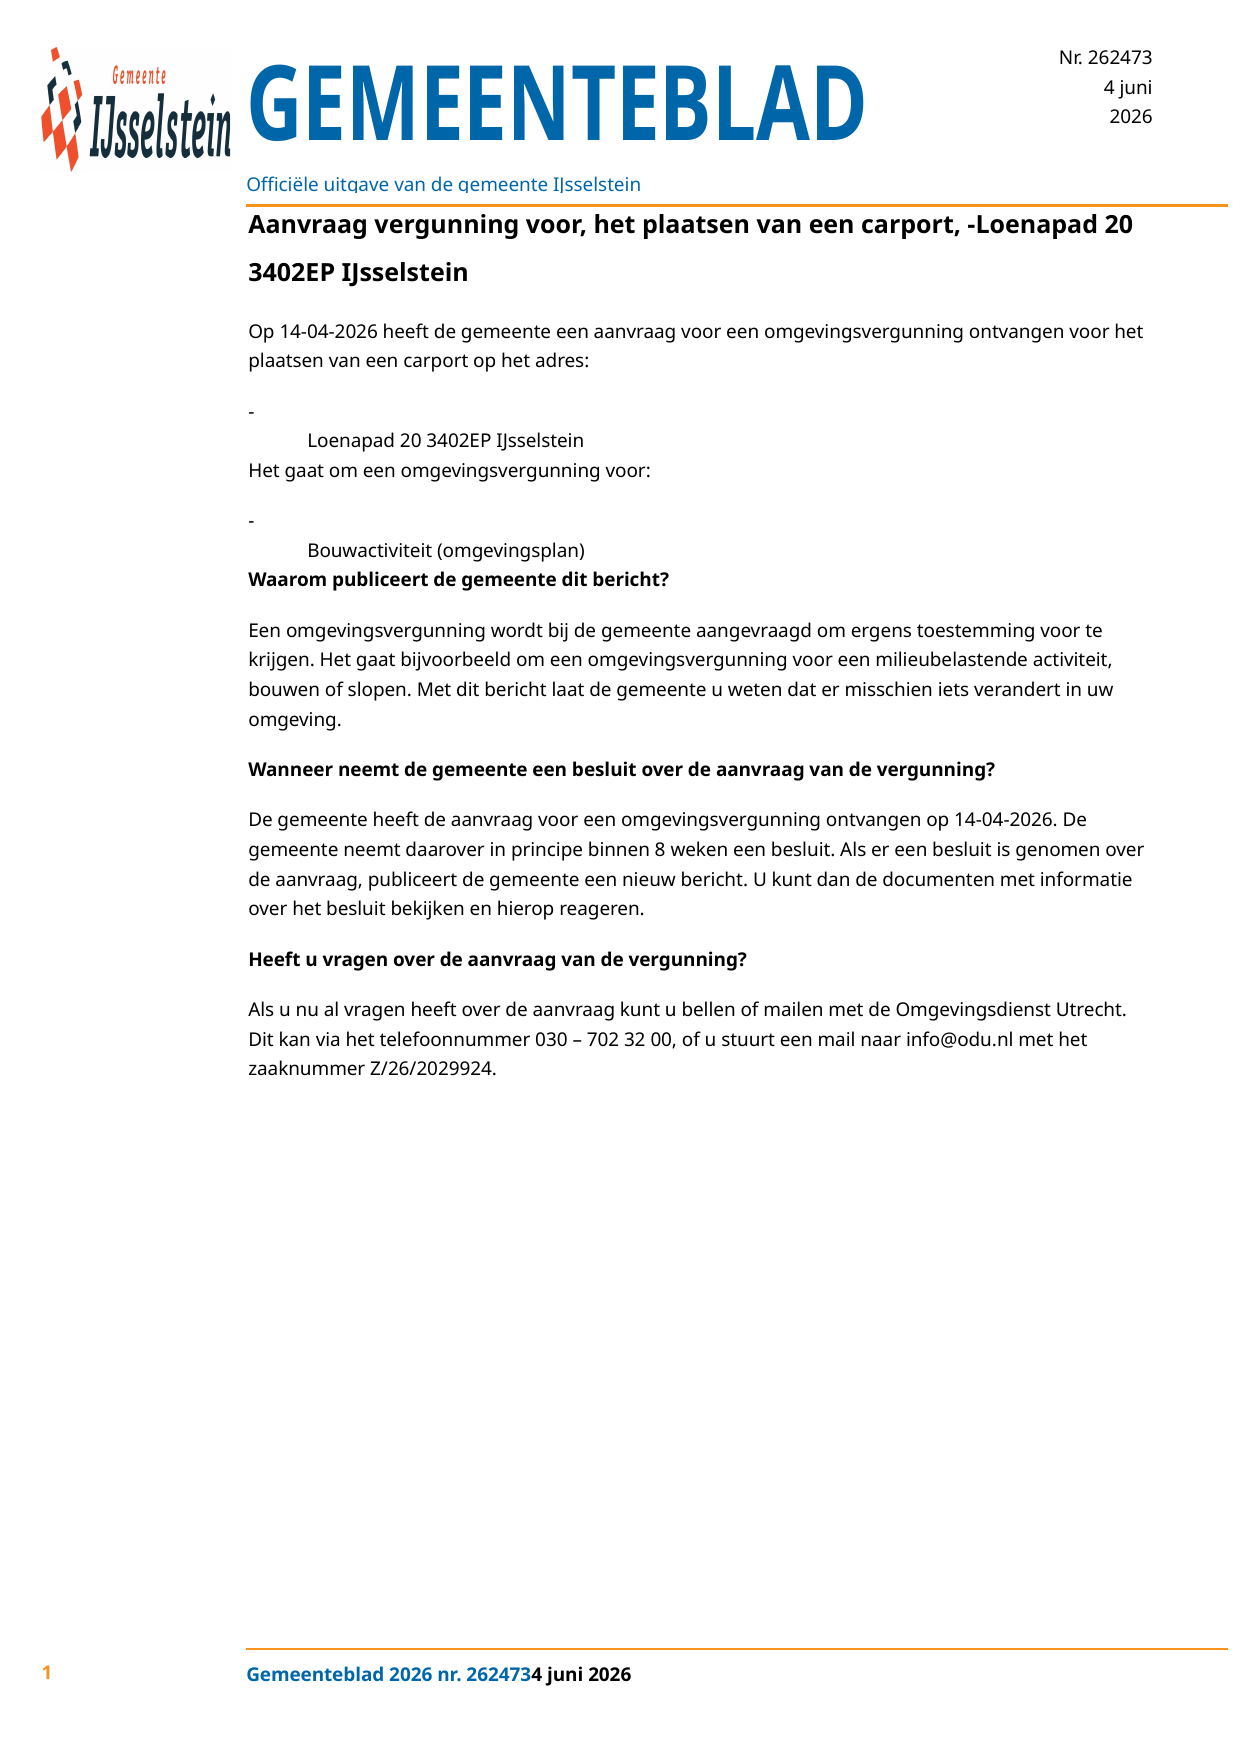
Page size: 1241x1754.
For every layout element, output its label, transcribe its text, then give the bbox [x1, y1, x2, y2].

text Als u nu al vragen heeft over de aanvraag kunt u bellen of mailen met de Omgevingsdienst Utrecht. Dit kan via het telefoonnummer 030 – 702 32 00, of u stuurt een mail naar info@odu.nl met het zaaknummer Z/26/2029924. [248, 996, 1152, 1081]
text Het gaat om een omgevingsvergunning voor: [248, 457, 1152, 483]
picture [41, 47, 231, 172]
list Bouwactiviteit (omgevingsplan) [248, 537, 1152, 563]
list Loenapad 20 3402EP IJsselstein [248, 427, 1152, 453]
text Waarom publiceert de gemeente dit bericht? [248, 567, 1152, 592]
text Wanneer neemt de gemeente een besluit over de aanvraag van de vergunning? [248, 756, 1152, 782]
text Op 14-04-2026 heeft de gemeente een aanvraag voor een omgevingsvergunning ontvangen voor het plaatsen van een carport op het adres: [248, 318, 1152, 373]
text Aanvraag vergunning voor, het plaatsen van een carport, -Loenapad 20 3402EP IJsselstein [248, 207, 1152, 288]
text De gemeente heeft de aanvraag voor een omgevingsvergunning ontvangen op 14-04-2026. De gemeente neemt daarover in principe binnen 8 weken een besluit. Als er een besluit is genomen over de aanvraag, publiceert de gemeente een nieuw bericht. U kunt dan de documenten met informatie over het besluit bekijken en hierop reageren. [248, 807, 1152, 921]
text Een omgevingsvergunning wordt bij de gemeente aangevraagd om ergens toestemming voor te krijgen. Het gaat bijvoorbeeld om een omgevingsvergunning voor een milieubelastende activiteit, bouwen of slopen. Met dit bericht laat de gemeente u weten dat er misschien iets verandert in uw omgeving. [248, 617, 1152, 732]
text Heeft u vragen over de aanvraag van de vergunning? [248, 946, 1152, 972]
